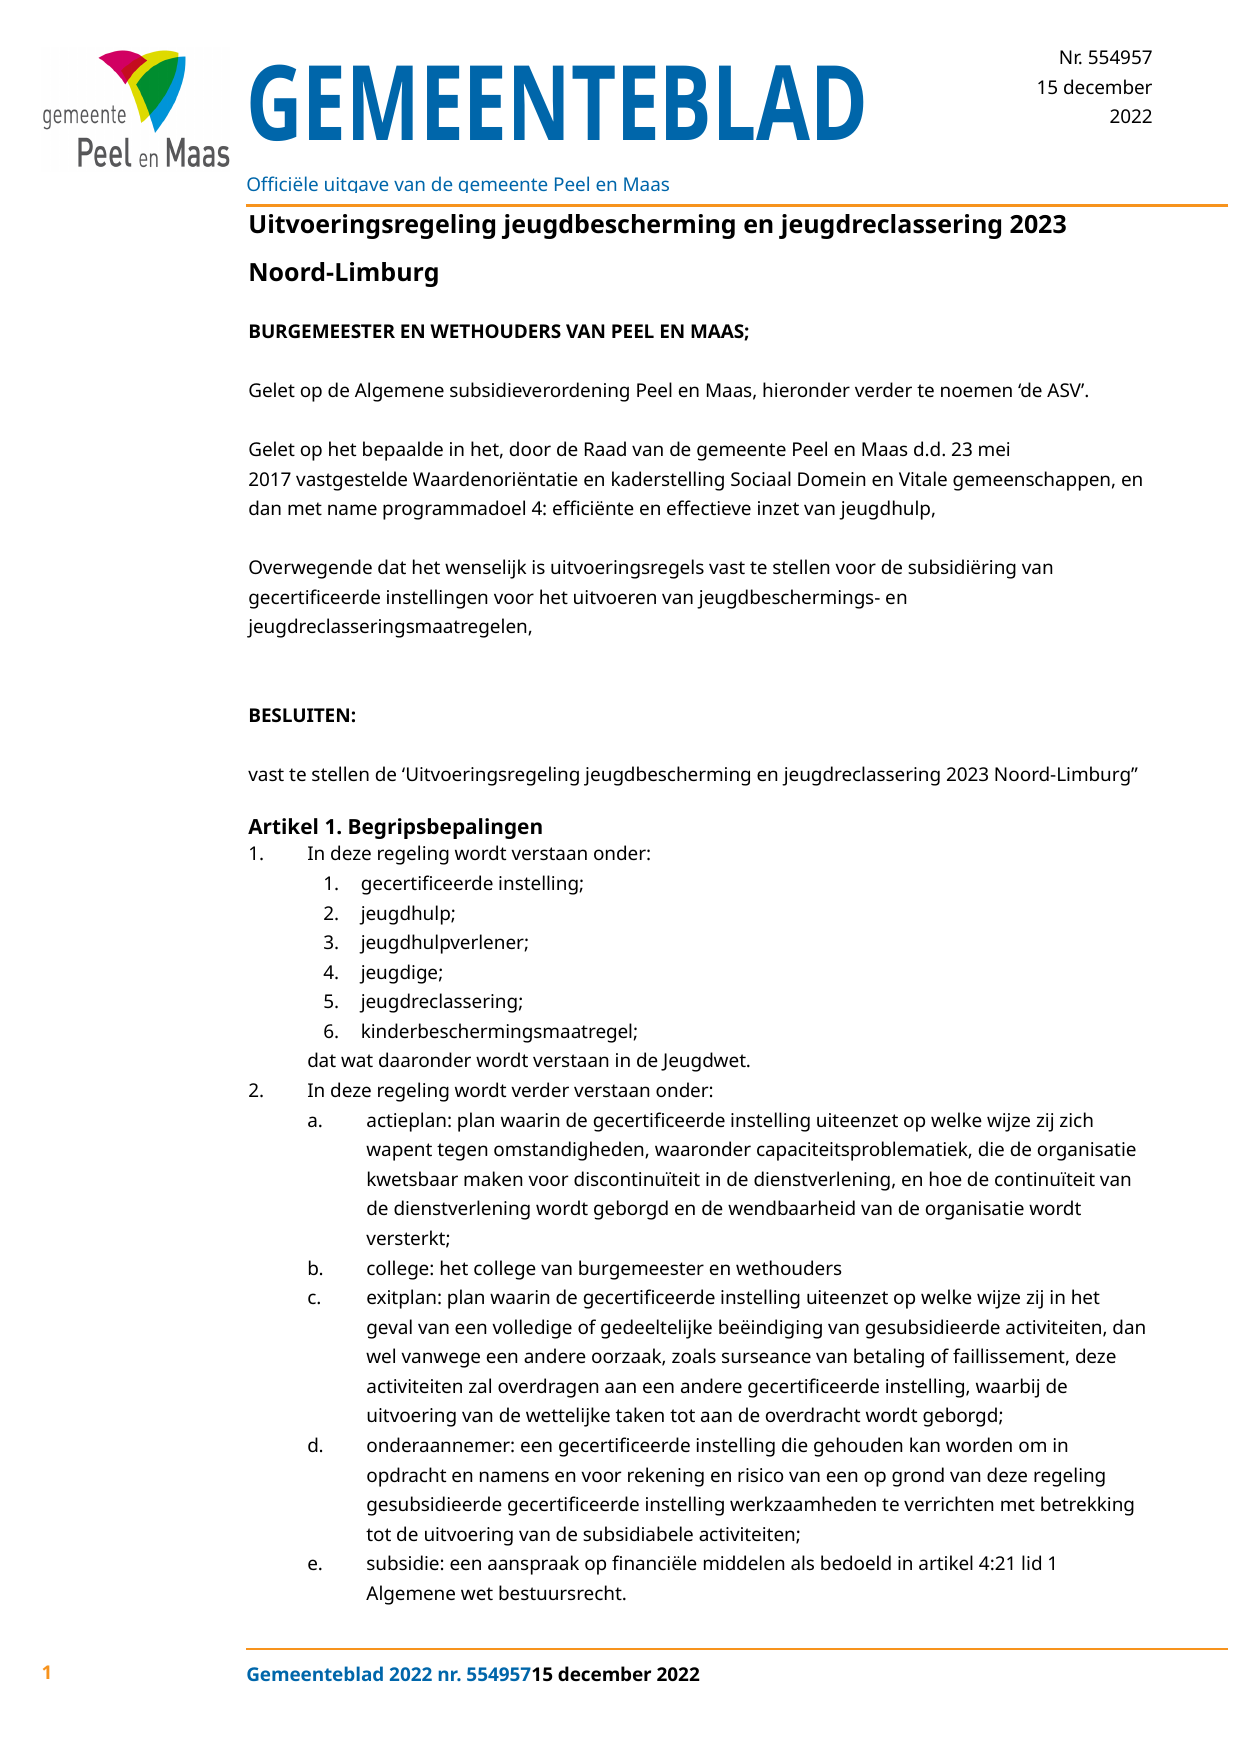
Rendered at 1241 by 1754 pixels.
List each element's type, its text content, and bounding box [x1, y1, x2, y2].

text Gelet op de Algemene subsidieverordening Peel en Maas, hieronder verder te noemen ‘de ASV’. [248, 377, 1152, 403]
list In deze regeling wordt verder verstaan onder: [248, 1077, 1152, 1103]
list jeugdhulpverlener; [323, 929, 1152, 955]
list jeugdhulp; [323, 900, 1152, 925]
list gecertificeerde instelling; [323, 870, 1152, 896]
text Artikel 1. Begripsbepalingen [248, 812, 1152, 841]
text Gelet op het bepaalde in het, door de Raad van de gemeente Peel en Maas d.d. 23 mei [248, 436, 1152, 462]
text BESLUITEN: [248, 702, 1152, 728]
text BURGEMEESTER EN WETHOUDERS VAN PEEL EN MAAS; [248, 318, 1152, 344]
picture [41, 47, 231, 172]
list subsidie: een aanspraak op financiële middelen als bedoeld in artikel 4:21 lid 1 Algemene wet bestuursrecht. [307, 1551, 1152, 1606]
list jeugdige; [323, 959, 1152, 984]
list kinderbeschermingsmaatregel; [323, 1018, 1152, 1044]
list dat wat daaronder wordt verstaan in de Jeugdwet. [248, 1048, 1152, 1073]
list exitplan: plan waarin de gecertificeerde instelling uiteenzet op welke wijze zij in het geval van een volledige of gedeeltelijke beëindiging van gesubsidieerde activiteiten, dan wel vanwege een andere oorzaak, zoals surseance van betaling of faillissement, deze activiteiten zal overdragen aan een andere gecertificeerde instelling, waarbij de uitvoering van de wettelijke taken tot aan de overdracht wordt geborgd; [307, 1284, 1152, 1428]
text Uitvoeringsregeling jeugdbescherming en jeugdreclassering 2023 Noord-Limburg [248, 207, 1152, 288]
list In deze regeling wordt verstaan onder: [248, 841, 1152, 866]
text vast te stellen de ‘Uitvoeringsregeling jeugdbescherming en jeugdreclassering 2023 Noord-Limburg” [248, 762, 1152, 787]
list onderaannemer: een gecertificeerde instelling die gehouden kan worden om in opdracht en namens en voor rekening en risico van een op grond van deze regeling gesubsidieerde gecertificeerde instelling werkzaamheden te verrichten met betrekking tot de uitvoering van de subsidiabele activiteiten; [307, 1432, 1152, 1547]
list jeugdreclassering; [323, 988, 1152, 1014]
list college: het college van burgemeester en wethouders [307, 1255, 1152, 1280]
list actieplan: plan waarin de gecertificeerde instelling uiteenzet op welke wijze zij zich wapent tegen omstandigheden, waaronder capaciteitsproblematiek, die de organisatie kwetsbaar maken voor discontinuïteit in de dienstverlening, en hoe de continuïteit van de dienstverlening wordt geborgd en de wendbaarheid van de organisatie wordt versterkt; [307, 1107, 1152, 1251]
text Overwegende dat het wenselijk is uitvoeringsregels vast te stellen voor de subsidiëring van gecertificeerde instellingen voor het uitvoeren van jeugdbeschermings- en jeugdreclasseringsmaatregelen, [248, 554, 1152, 639]
text 2017 vastgestelde Waardenoriëntatie en kaderstelling Sociaal Domein en Vitale gemeenschappen, en dan met name programmadoel 4: efficiënte en effectieve inzet van jeugdhulp, [248, 466, 1152, 521]
